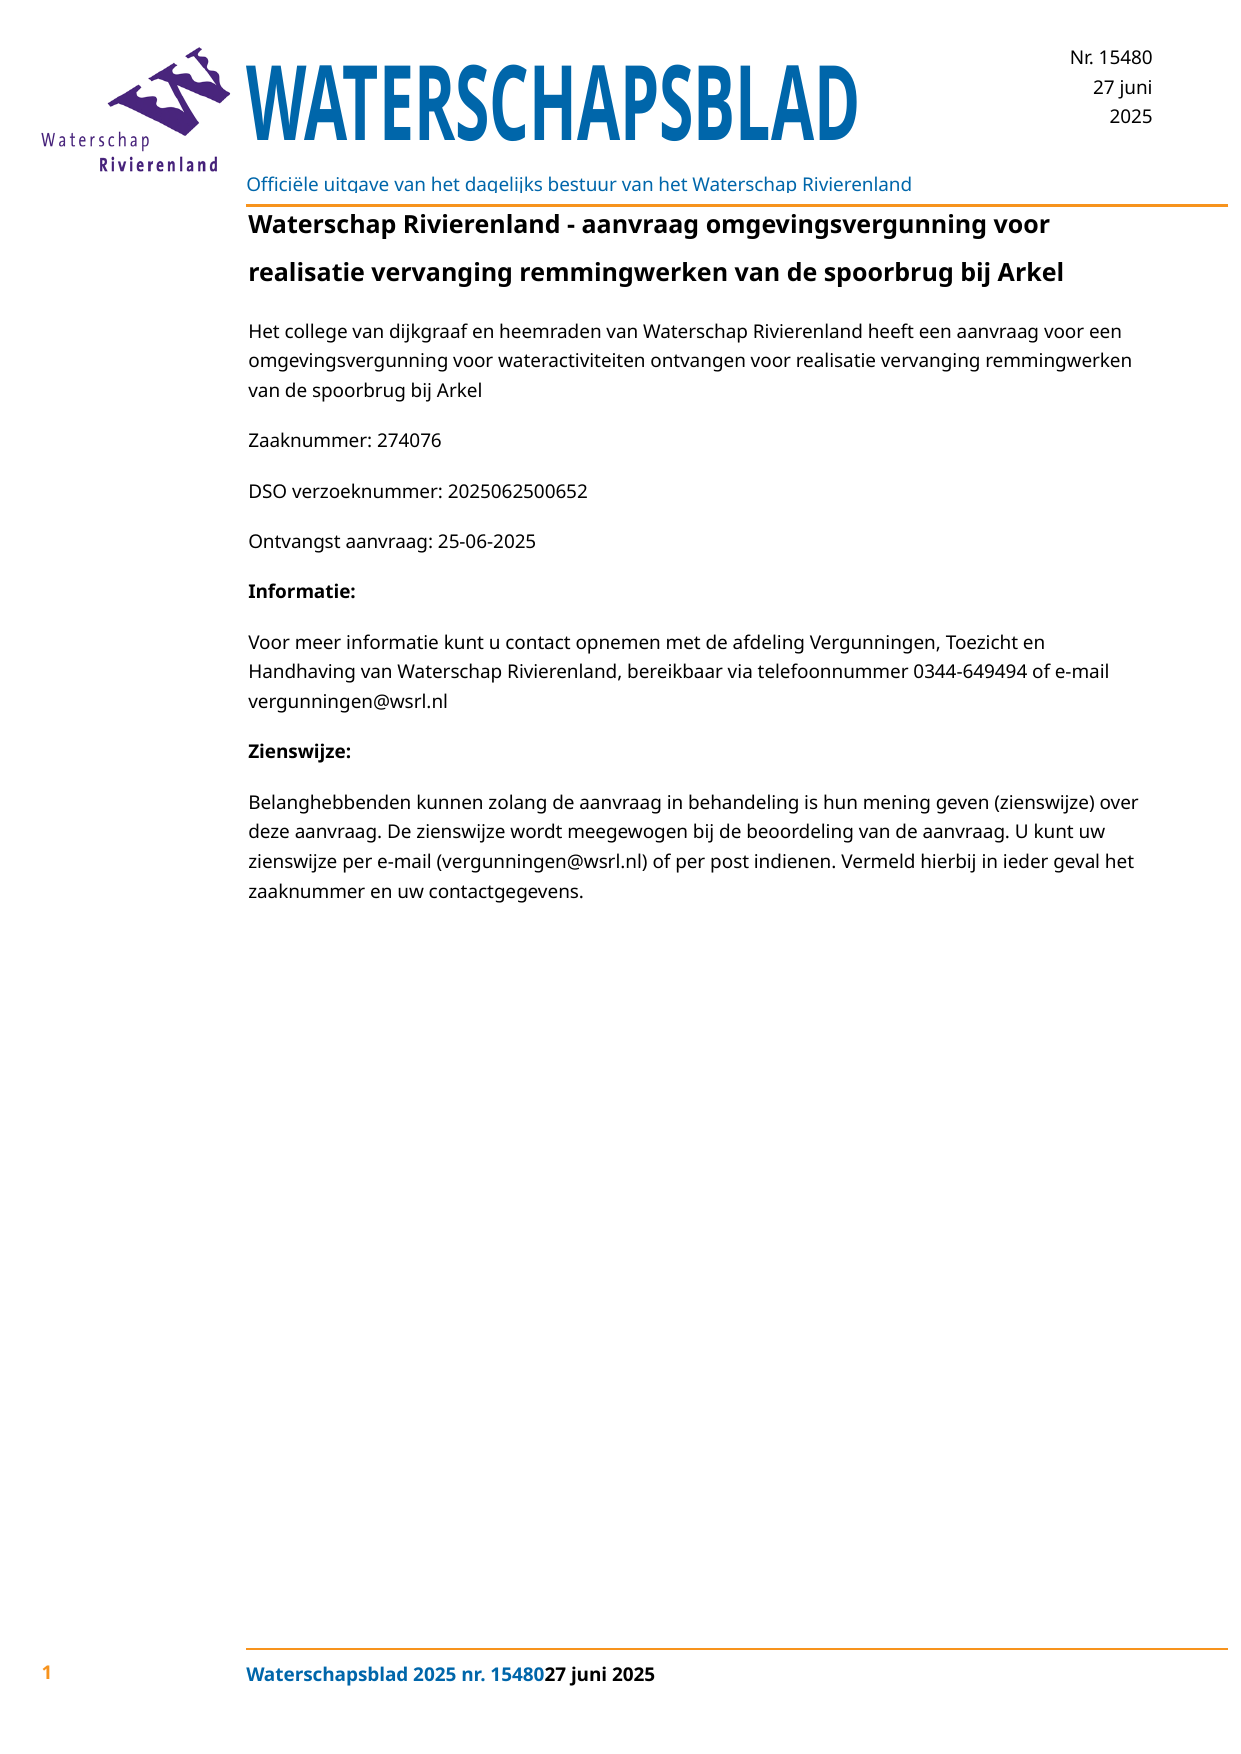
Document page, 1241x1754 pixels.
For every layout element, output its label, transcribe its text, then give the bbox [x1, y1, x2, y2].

text Informatie: [248, 579, 1152, 604]
text Ontvangst aanvraag: 25-06-2025 [248, 528, 1152, 554]
text Waterschap Rivierenland - aanvraag omgevingsvergunning voor realisatie vervanging remmingwerken van de spoorbrug bij Arkel [248, 207, 1152, 288]
text DSO verzoeknummer: 2025062500652 [248, 478, 1152, 504]
text Belanghebbenden kunnen zolang de aanvraag in behandeling is hun mening geven (zienswijze) over deze aanvraag. De zienswijze wordt meegewogen bij de beoordeling van de aanvraag. U kunt uw zienswijze per e-mail (vergunningen@wsrl.nl) of per post indienen. Vermeld hierbij in ieder geval het zaaknummer en uw contactgegevens. [248, 789, 1152, 904]
text Zaaknummer: 274076 [248, 427, 1152, 453]
text Zienswijze: [248, 739, 1152, 764]
text Het college van dijkgraaf en heemraden van Waterschap Rivierenland heeft een aanvraag voor een omgevingsvergunning voor wateractiviteiten ontvangen voor realisatie vervanging remmingwerken van de spoorbrug bij Arkel [248, 318, 1152, 403]
text Voor meer informatie kunt u contact opnemen met de afdeling Vergunningen, Toezicht en Handhaving van Waterschap Rivierenland, bereikbaar via telefoonnummer 0344-649494 of e-mail vergunningen@wsrl.nl [248, 629, 1152, 714]
picture [41, 47, 231, 172]
